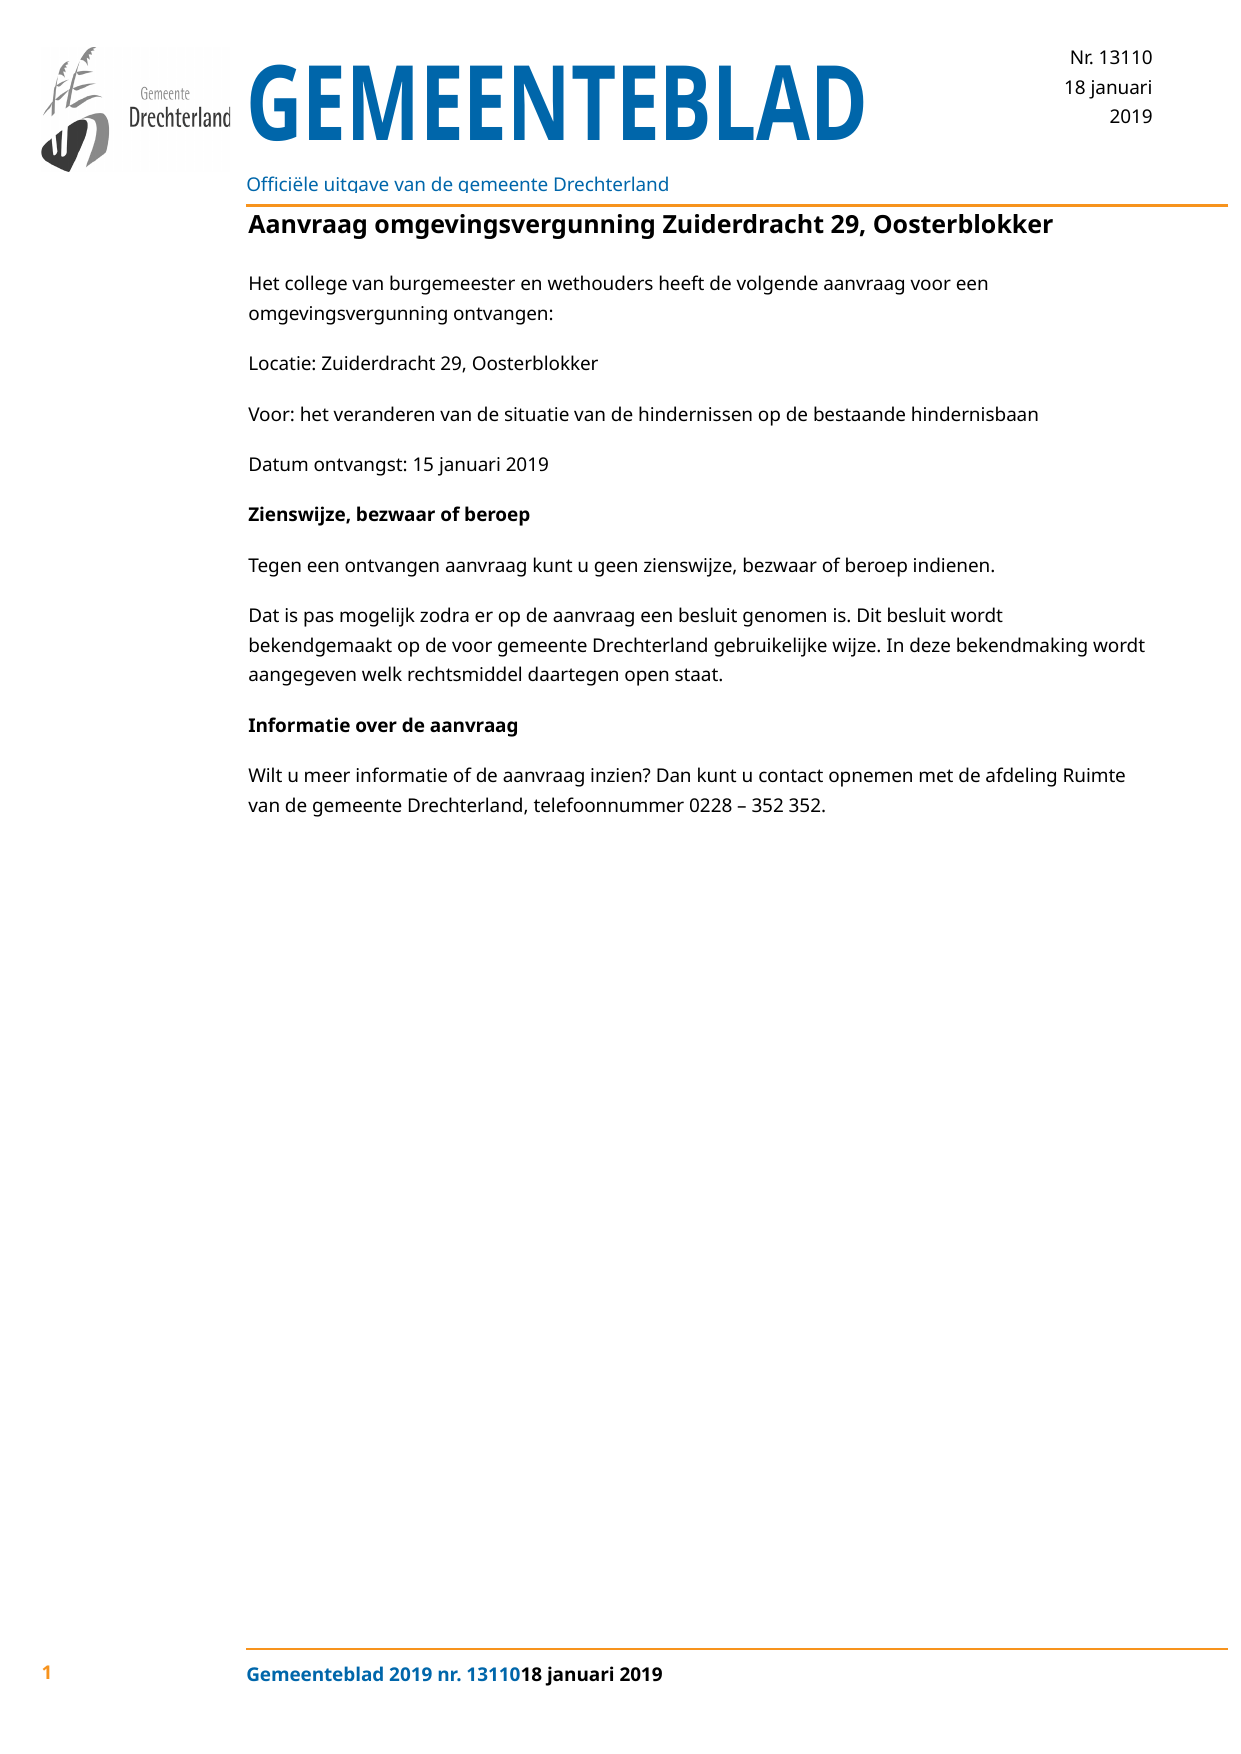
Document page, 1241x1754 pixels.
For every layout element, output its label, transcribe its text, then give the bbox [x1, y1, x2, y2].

text Dat is pas mogelijk zodra er op de aanvraag een besluit genomen is. Dit besluit wordt bekendgemaakt op de voor gemeente Drechterland gebruikelijke wijze. In deze bekendmaking wordt aangegeven welk rechtsmiddel daartegen open staat. [248, 602, 1152, 687]
text Tegen een ontvangen aanvraag kunt u geen zienswijze, bezwaar of beroep indienen. [248, 552, 1152, 578]
text Voor: het veranderen van de situatie van de hindernissen op de bestaande hindernisbaan [248, 401, 1152, 426]
text Locatie: Zuiderdracht 29, Oosterblokker [248, 350, 1152, 376]
text Wilt u meer informatie of de aanvraag inzien? Dan kunt u contact opnemen met de afdeling Ruimte van de gemeente Drechterland, telefoonnummer 0228 – 352 352. [248, 762, 1152, 818]
picture [41, 47, 231, 172]
text Informatie over de aanvraag [248, 712, 1152, 738]
text Datum ontvangst: 15 januari 2019 [248, 451, 1152, 477]
text Zienswijze, bezwaar of beroep [248, 502, 1152, 527]
text Aanvraag omgevingsvergunning Zuiderdracht 29, Oosterblokker [248, 207, 1152, 241]
text Het college van burgemeester en wethouders heeft de volgende aanvraag voor een omgevingsvergunning ontvangen: [248, 270, 1152, 326]
